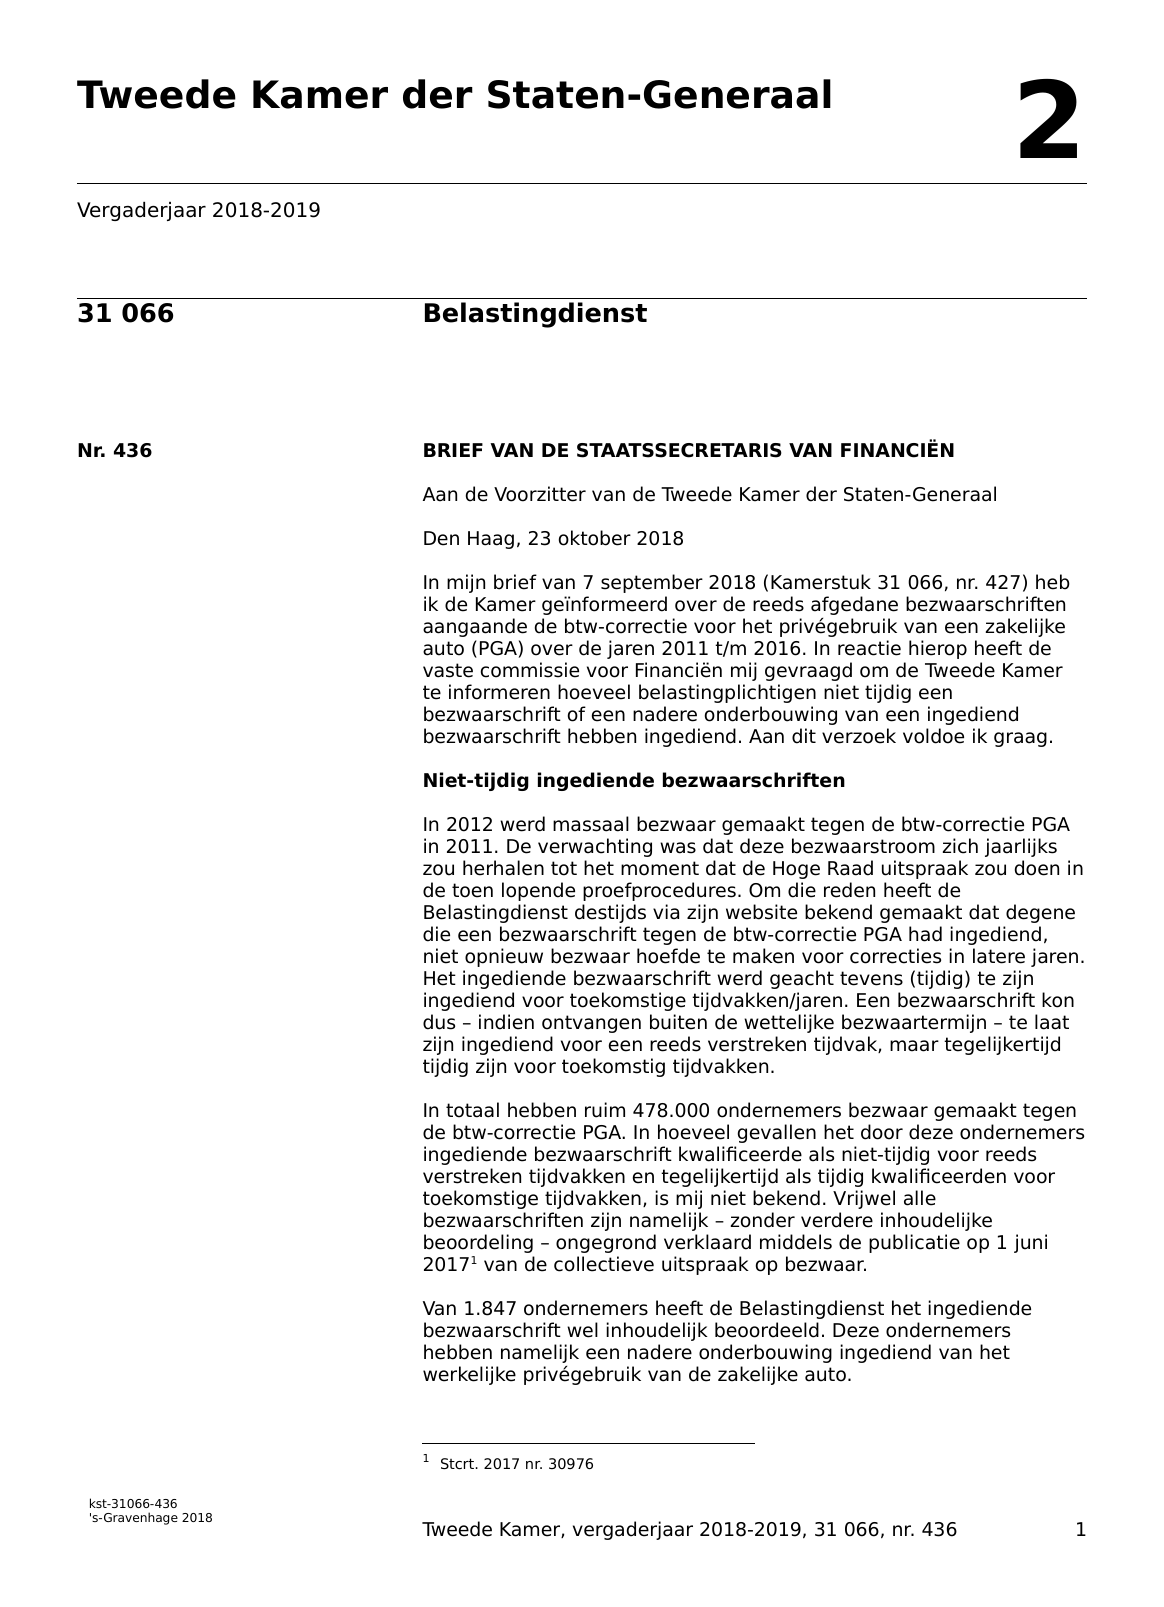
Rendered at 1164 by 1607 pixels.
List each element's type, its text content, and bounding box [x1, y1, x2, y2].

subtitle Nr. 436 BRIEF VAN DE STAATSSECRETARIS VAN FINANCIËN [77, 440, 1087, 462]
table_cell Vergaderjaar 2018-2019 [77, 184, 1087, 298]
text Stcrt. 2017 nr. 30976 [422, 1452, 1087, 1474]
text In 2012 werd massaal bezwaar gemaakt tegen de btw-correctie PGA in 2011. De verwachting was dat deze bezwaarstroom zich jaarlijks zou herhalen tot het moment dat de Hoge Raad uitspraak zou doen in de toen lopende proefprocedures. Om die reden heeft de Belastingdienst destijds via zijn website bekend gemaakt dat degene die een bezwaarschrift tegen de btw-correctie PGA had ingediend, niet opnieuw bezwaar hoefde te maken voor correcties in latere jaren. Het ingediende bezwaarschrift werd geacht tevens (tijdig) te zijn ingediend voor toekomstige tijdvakken/jaren. Een bezwaarschrift kon dus – indien ontvangen buiten de wettelijke bezwaartermijn – te laat zijn ingediend voor een reeds verstreken tijdvak, maar tegelijkertijd tijdig zijn voor toekomstig tijdvakken. [422, 814, 1087, 1078]
text Den Haag, 23 oktober 2018 [422, 528, 1087, 550]
text kst-31066-436 [88, 1497, 323, 1511]
text In mijn brief van 7 september 2018 (Kamerstuk 31 066, nr. 427) heb ik de Kamer geïnformeerd over de reeds afgedane bezwaarschriften aangaande de btw-correctie voor het privégebruik van een zakelijke auto (PGA) over de jaren 2011 t/m 2016. In reactie hierop heeft de vaste commissie voor Financiën mij gevraagd om de Tweede Kamer te informeren hoeveel belastingplichtigen niet tijdig een bezwaarschrift of een nadere onderbouwing van een ingediend bezwaarschrift hebben ingediend. Aan dit verzoek voldoe ik graag. [422, 572, 1087, 748]
text Aan de Voorzitter van de Tweede Kamer der Staten-Generaal [422, 484, 1087, 506]
subtitle 31 066 Belastingdienst [77, 299, 1087, 329]
text Van 1.847 ondernemers heeft de Belastingdienst het ingediende bezwaarschrift wel inhoudelijk beoordeeld. Deze ondernemers hebben namelijk een nadere onderbouwing ingediend van het werkelijke privégebruik van de zakelijke auto. [422, 1298, 1087, 1386]
table_header Tweede Kamer der Staten-Generaal [77, 59, 886, 183]
subtitle Niet-tijdig ingediende bezwaarschriften [422, 770, 1087, 792]
text 's-Gravenhage 2018 [88, 1511, 323, 1525]
table_header 2 [886, 59, 1087, 183]
text In totaal hebben ruim 478.000 ondernemers bezwaar gemaakt tegen de btw-correctie PGA. In hoeveel gevallen het door deze ondernemers ingediende bezwaarschrift kwalificeerde als niet-tijdig voor reeds verstreken tijdvakken en tegelijkertijd als tijdig kwalificeerden voor toekomstige tijdvakken, is mij niet bekend. Vrijwel alle bezwaarschriften zijn namelijk – zonder verdere inhoudelijke beoordeling – ongegrond verklaard middels de publicatie op 1 juni 2017 van de collectieve uitspraak op bezwaar. [422, 1100, 1087, 1276]
